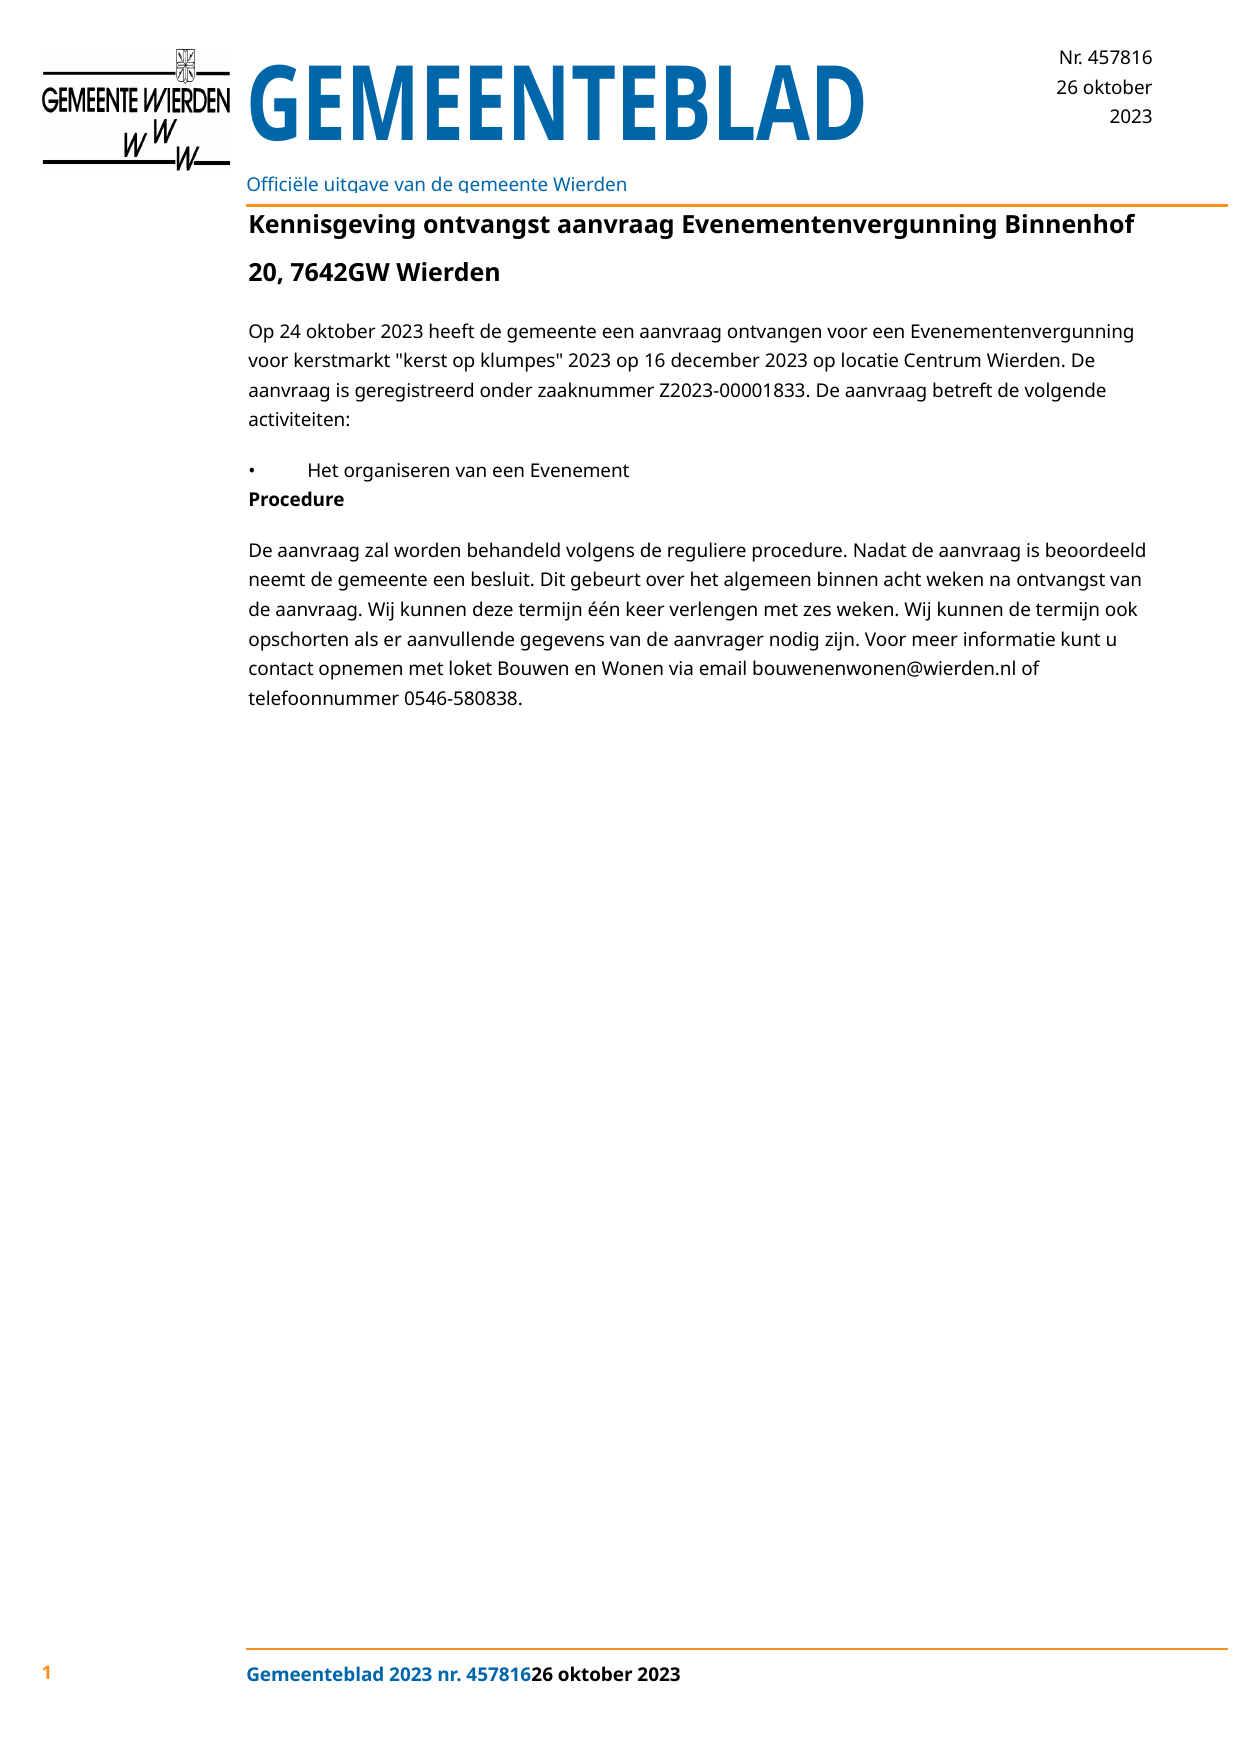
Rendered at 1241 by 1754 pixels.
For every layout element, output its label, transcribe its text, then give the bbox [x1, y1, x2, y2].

picture [41, 47, 231, 172]
text De aanvraag zal worden behandeld volgens de reguliere procedure. Nadat de aanvraag is beoordeeld neemt de gemeente een besluit. Dit gebeurt over het algemeen binnen acht weken na ontvangst van de aanvraag. Wij kunnen deze termijn één keer verlengen met zes weken. Wij kunnen de termijn ook opschorten als er aanvullende gegevens van de aanvrager nodig zijn. Voor meer informatie kunt u contact opnemen met loket Bouwen en Wonen via email bouwenenwonen@wierden.nl of telefoonnummer 0546-580838. [248, 537, 1152, 711]
text Op 24 oktober 2023 heeft de gemeente een aanvraag ontvangen voor een Evenementenvergunning voor kerstmarkt "kerst op klumpes" 2023 op 16 december 2023 op locatie Centrum Wierden. De aanvraag is geregistreerd onder zaaknummer Z2023-00001833. De aanvraag betreft de volgende activiteiten: [248, 318, 1152, 432]
text Kennisgeving ontvangst aanvraag Evenementenvergunning Binnenhof 20, 7642GW Wierden [248, 207, 1152, 288]
text Procedure [248, 487, 1152, 512]
list Het organiseren van een Evenement [248, 457, 1152, 483]
